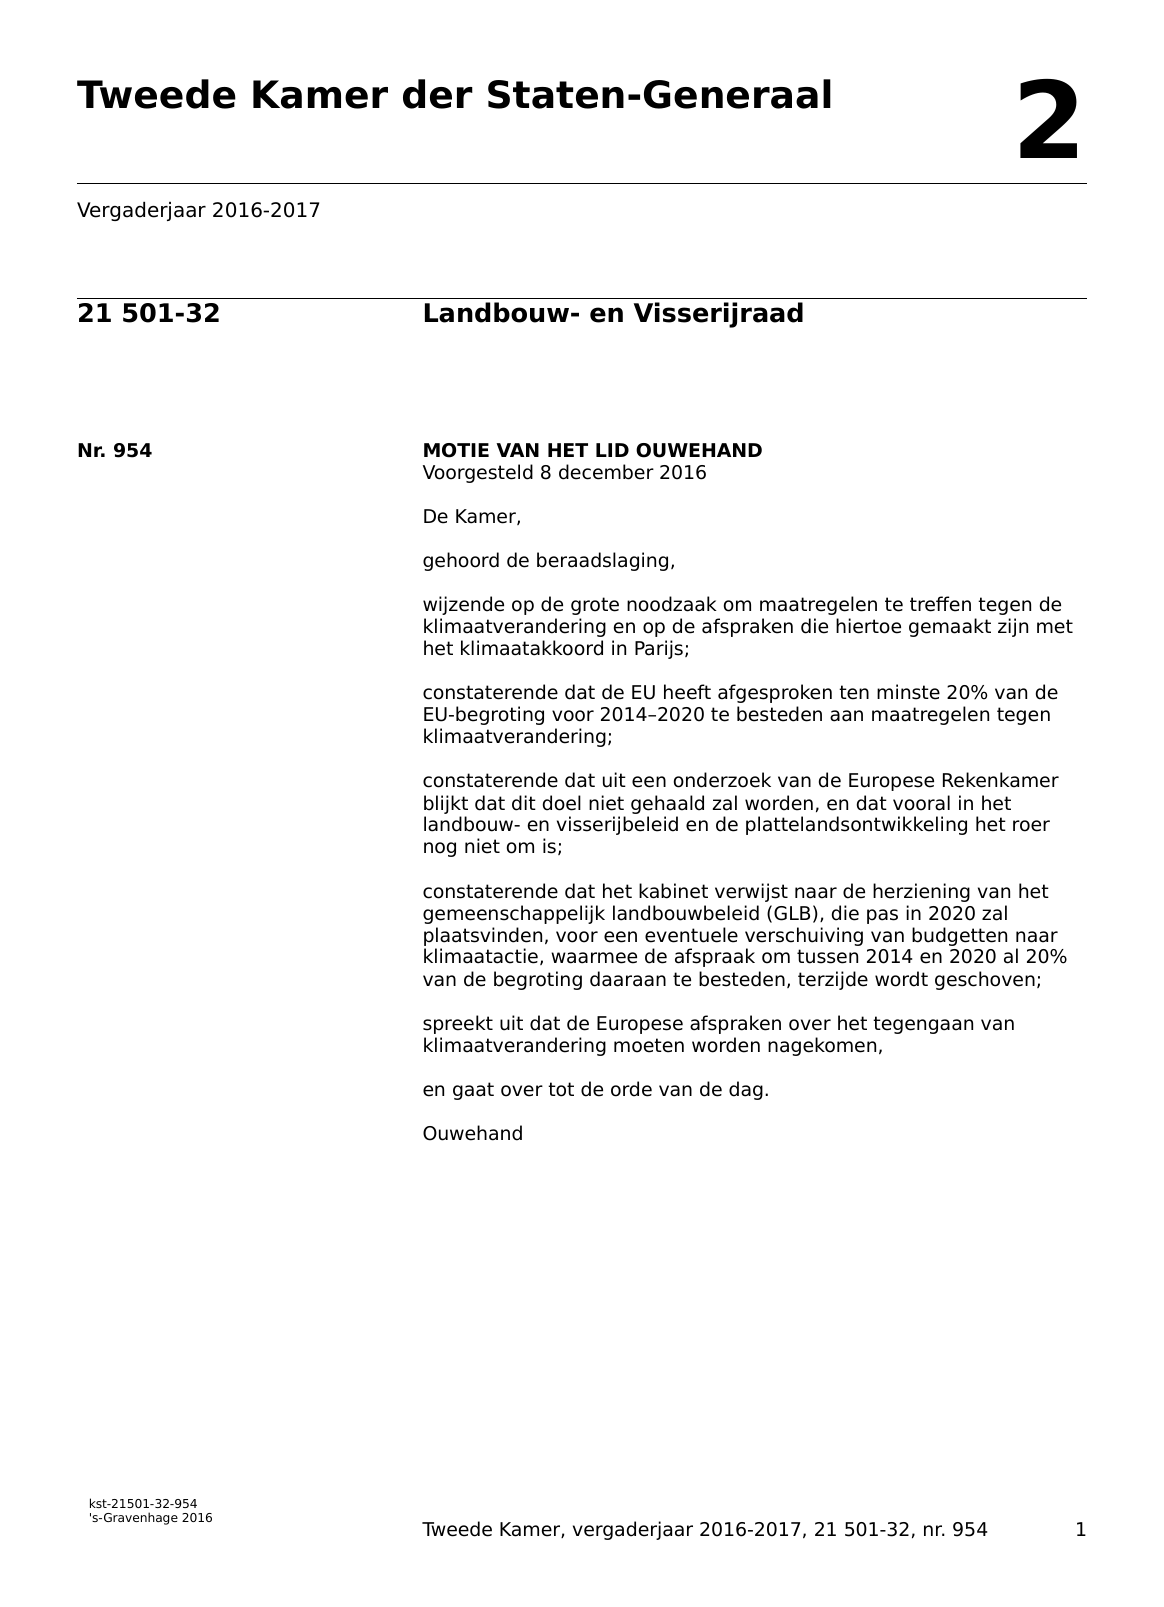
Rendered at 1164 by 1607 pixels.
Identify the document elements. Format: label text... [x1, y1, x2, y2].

text constaterende dat de EU heeft afgesproken ten minste 20% van de EU-begroting voor 2014–2020 te besteden aan maatregelen tegen klimaatverandering; [422, 682, 1087, 748]
table_header Tweede Kamer der Staten-Generaal [77, 59, 886, 183]
table_header 2 [886, 59, 1087, 183]
subtitle Nr. 954 MOTIE VAN HET LID OUWEHAND [77, 440, 1087, 462]
text constaterende dat het kabinet verwijst naar de herziening van het gemeenschappelijk landbouwbeleid (GLB), die pas in 2020 zal plaatsvinden, voor een eventuele verschuiving van budgetten naar klimaatactie, waarmee de afspraak om tussen 2014 en 2020 al 20% van de begroting daaraan te besteden, terzijde wordt geschoven; [422, 881, 1087, 990]
text en gaat over tot de orde van de dag. [422, 1079, 1087, 1101]
text constaterende dat uit een onderzoek van de Europese Rekenkamer blijkt dat dit doel niet gehaald zal worden, en dat vooral in het landbouw- en visserijbeleid en de plattelandsontwikkeling het roer nog niet om is; [422, 770, 1087, 858]
subtitle 21 501-32 Landbouw- en Visserijraad [77, 299, 1087, 329]
text Ouwehand [422, 1123, 1087, 1145]
text 's-Gravenhage 2016 [88, 1511, 323, 1525]
text Voorgesteld 8 december 2016 [422, 462, 1087, 484]
table_cell Vergaderjaar 2016-2017 [77, 184, 1087, 298]
text kst-21501-32-954 [88, 1497, 323, 1511]
text De Kamer, [422, 506, 1087, 528]
text wijzende op de grote noodzaak om maatregelen te treffen tegen de klimaatverandering en op de afspraken die hiertoe gemaakt zijn met het klimaatakkoord in Parijs; [422, 594, 1087, 660]
text spreekt uit dat de Europese afspraken over het tegengaan van klimaatverandering moeten worden nagekomen, [422, 1013, 1087, 1057]
text gehoord de beraadslaging, [422, 550, 1087, 572]
